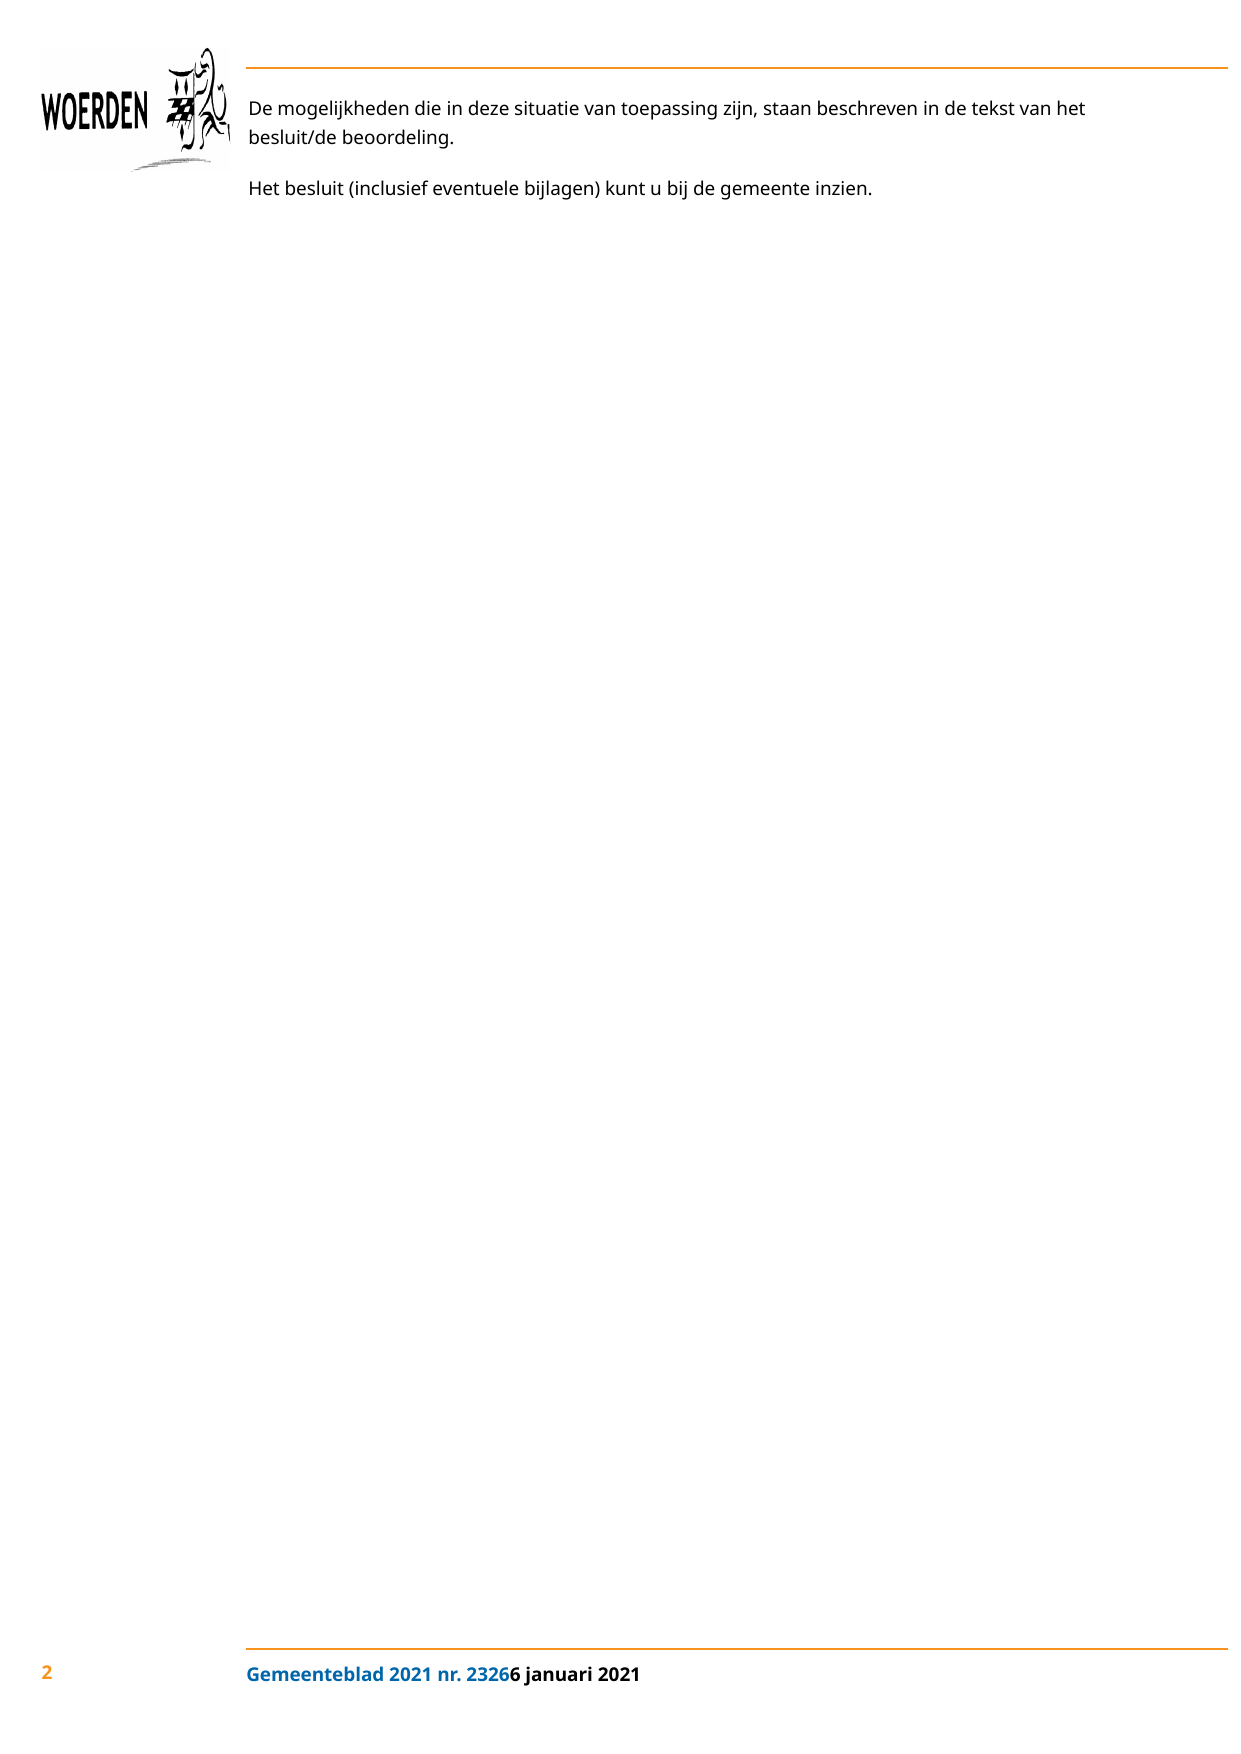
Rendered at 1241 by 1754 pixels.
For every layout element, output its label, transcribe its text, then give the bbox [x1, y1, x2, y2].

text Het besluit (inclusief eventuele bijlagen) kunt u bij de gemeente inzien. [248, 175, 1152, 201]
picture [41, 47, 231, 172]
text De mogelijkheden die in deze situatie van toepassing zijn, staan beschreven in de tekst van het besluit/de beoordeling. [248, 95, 1152, 150]
